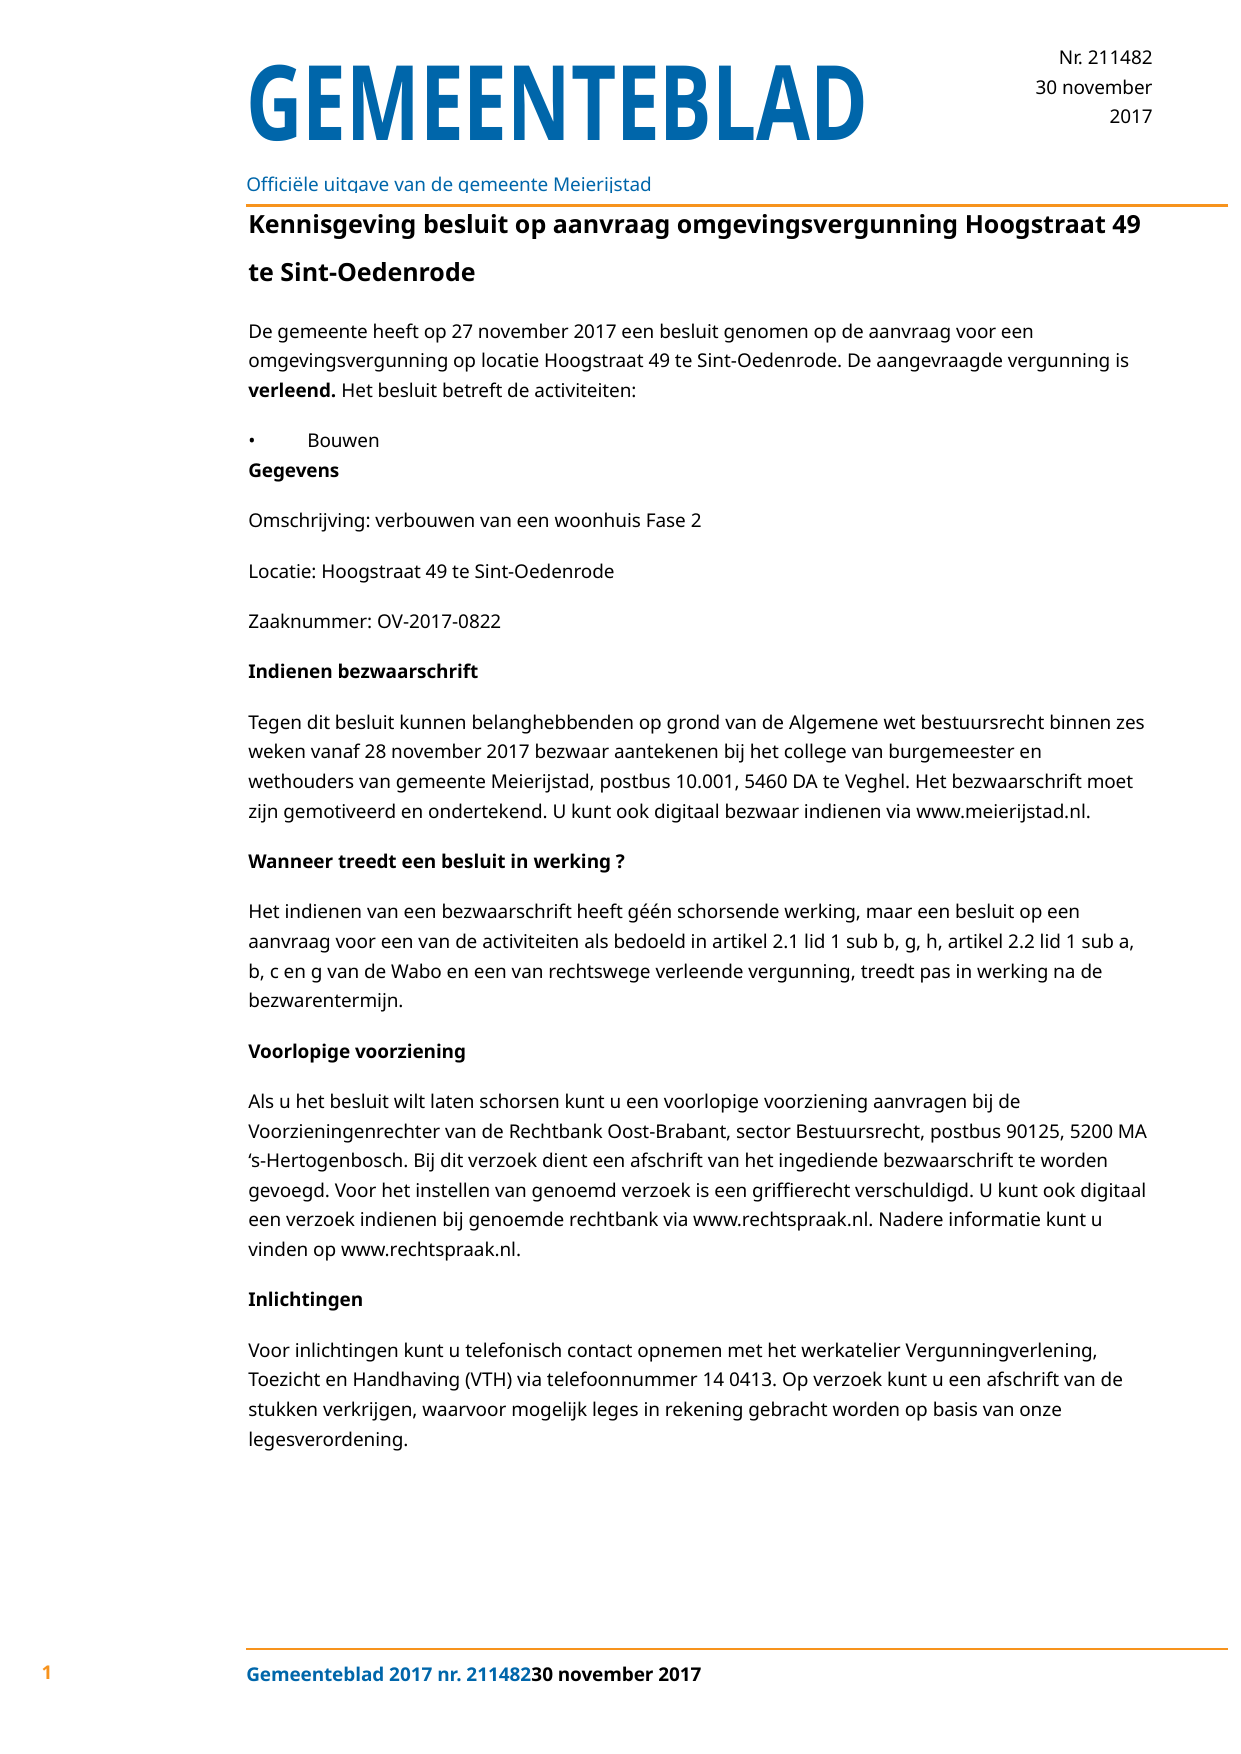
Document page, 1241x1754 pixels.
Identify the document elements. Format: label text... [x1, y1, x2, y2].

picture [41, 47, 231, 172]
text Zaaknummer: OV-2017-0822 [248, 608, 1152, 634]
text Inlichtingen [248, 1287, 1152, 1312]
text Gegevens [248, 457, 1152, 483]
text Locatie: Hoogstraat 49 te Sint-Oedenrode [248, 558, 1152, 584]
text Als u het besluit wilt laten schorsen kunt u een voorlopige voorziening aanvragen bij de Voorzieningenrechter van de Rechtbank Oost-Brabant, sector Bestuursrecht, postbus 90125, 5200 MA ‘s-Hertogenbosch. Bij dit verzoek dient een afschrift van het ingediende bezwaarschrift te worden gevoegd. Voor het instellen van genoemd verzoek is een griffierecht verschuldigd. U kunt ook digitaal een verzoek indienen bij genoemde rechtbank via www.rechtspraak.nl. Nadere informatie kunt u vinden op www.rechtspraak.nl. [248, 1088, 1152, 1262]
text Omschrijving: verbouwen van een woonhuis Fase 2 [248, 507, 1152, 533]
list Bouwen [248, 427, 1152, 453]
text Indienen bezwaarschrift [248, 659, 1152, 684]
text Voorlopige voorziening [248, 1038, 1152, 1064]
text Tegen dit besluit kunnen belanghebbenden op grond van de Algemene wet bestuursrecht binnen zes weken vanaf 28 november 2017 bezwaar aantekenen bij het college van burgemeester en wethouders van gemeente Meierijstad, postbus 10.001, 5460 DA te Veghel. Het bezwaarschrift moet zijn gemotiveerd en ondertekend. U kunt ook digitaal bezwaar indienen via www.meierijstad.nl. [248, 709, 1152, 824]
text Wanneer treedt een besluit in werking ? [248, 848, 1152, 874]
text Het indienen van een bezwaarschrift heeft géén schorsende werking, maar een besluit op een aanvraag voor een van de activiteiten als bedoeld in artikel 2.1 lid 1 sub b, g, h, artikel 2.2 lid 1 sub a, b, c en g van de Wabo en een van rechtswege verleende vergunning, treedt pas in werking na de bezwarentermijn. [248, 899, 1152, 1013]
text De gemeente heeft op 27 november 2017 een besluit genomen op de aanvraag voor een omgevingsvergunning op locatie Hoogstraat 49 te Sint-Oedenrode. De aangevraagde vergunning is verleend. Het besluit betreft de activiteiten: [248, 318, 1152, 403]
text Voor inlichtingen kunt u telefonisch contact opnemen met het werkatelier Vergunningverlening, Toezicht en Handhaving (VTH) via telefoonnummer 14 0413. Op verzoek kunt u een afschrift van de stukken verkrijgen, waarvoor mogelijk leges in rekening gebracht worden op basis van onze legesverordening. [248, 1337, 1152, 1452]
text Kennisgeving besluit op aanvraag omgevingsvergunning Hoogstraat 49 te Sint-Oedenrode [248, 207, 1152, 288]
